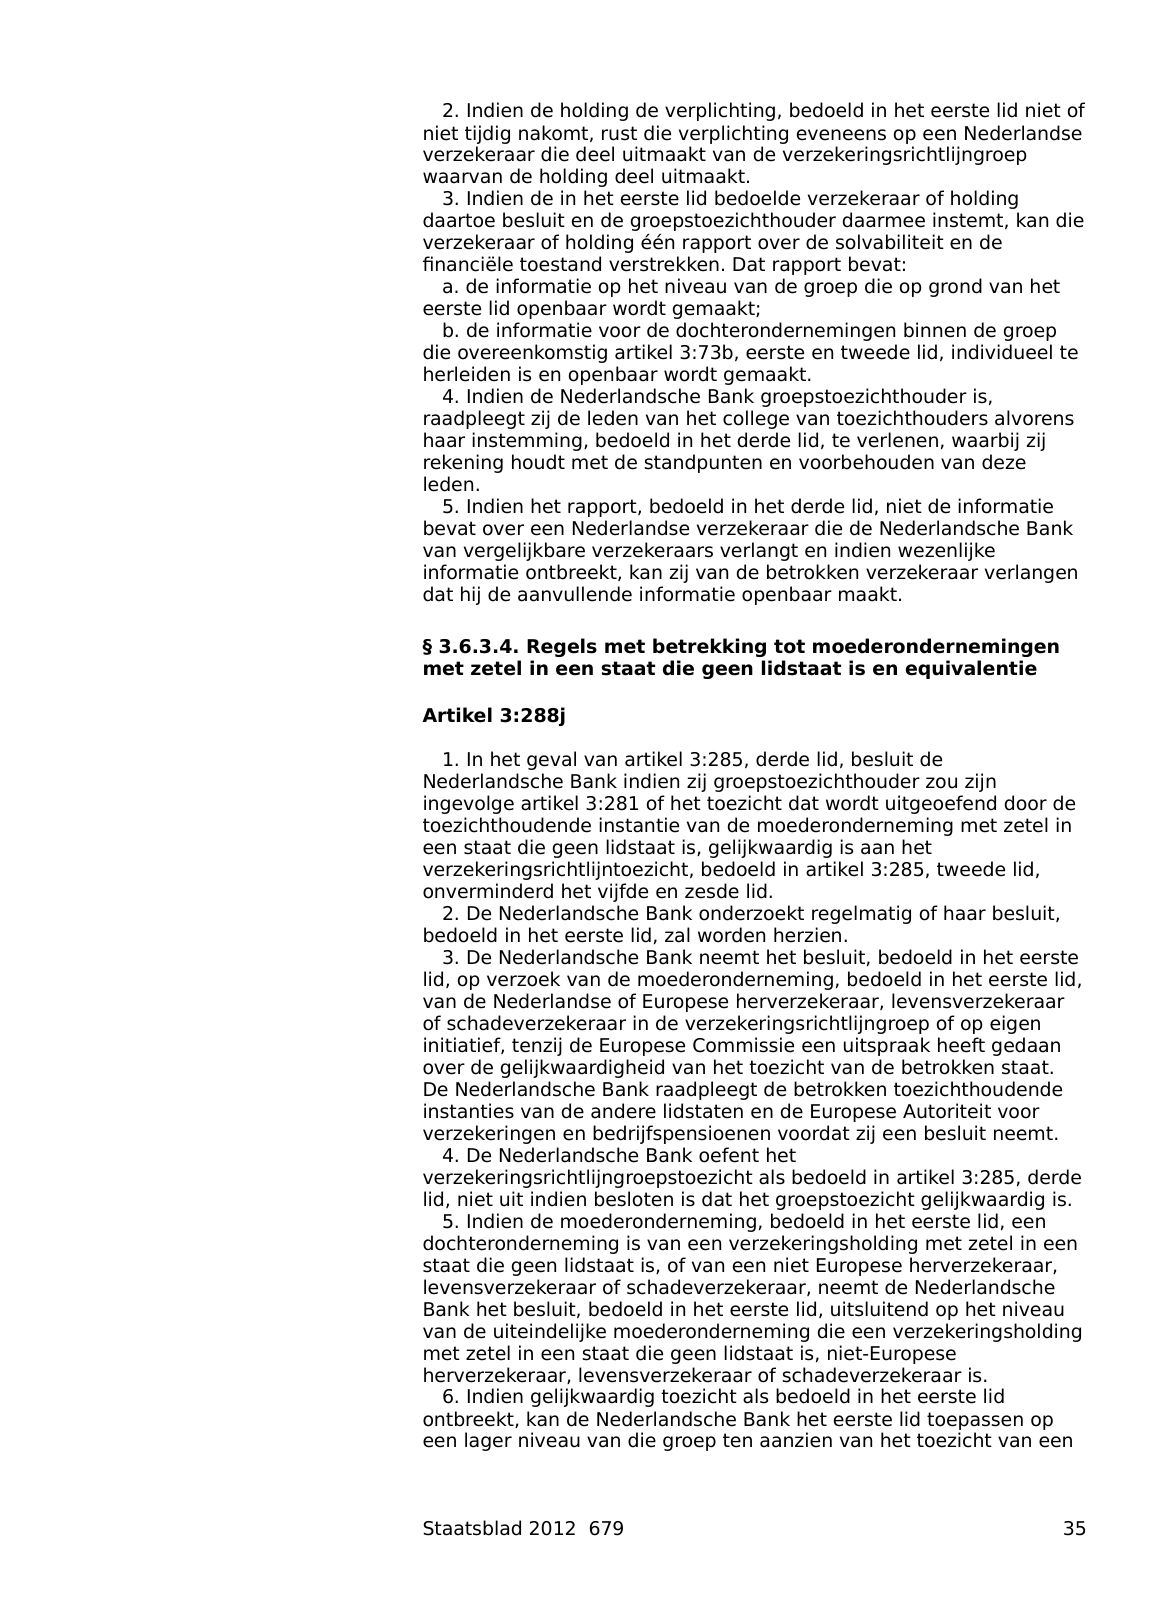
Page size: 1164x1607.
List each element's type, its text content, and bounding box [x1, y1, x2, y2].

text 5. Indien het rapport, bedoeld in het derde lid, niet de informatie bevat over een Nederlandse verzekeraar die de Nederlandsche Bank van vergelijkbare verzekeraars verlangt en indien wezenlijke informatie ontbreekt, kan zij van de betrokken verzekeraar verlangen dat hij de aanvullende informatie openbaar maakt. [422, 496, 1087, 606]
text 3. Indien de in het eerste lid bedoelde verzekeraar of holding daartoe besluit en de groepstoezichthouder daarmee instemt, kan die verzekeraar of holding één rapport over de solvabiliteit en de financiële toestand verstrekken. Dat rapport bevat: [422, 188, 1087, 276]
text b. de informatie voor de dochterondernemingen binnen de groep die overeenkomstig artikel 3:73b, eerste en tweede lid, individueel te herleiden is en openbaar wordt gemaakt. [422, 320, 1087, 386]
subtitle Artikel 3:288j [422, 705, 1087, 727]
text 1. In het geval van artikel 3:285, derde lid, besluit de Nederlandsche Bank indien zij groepstoezichthouder zou zijn ingevolge artikel 3:281 of het toezicht dat wordt uitgeoefend door de toezichthoudende instantie van de moederonderneming met zetel in een staat die geen lidstaat is, gelijkwaardig is aan het verzekeringsrichtlijntoezicht, bedoeld in artikel 3:285, tweede lid, onverminderd het vijfde en zesde lid. [422, 749, 1087, 903]
text 2. Indien de holding de verplichting, bedoeld in het eerste lid niet of niet tijdig nakomt, rust die verplichting eveneens op een Nederlandse verzekeraar die deel uitmaakt van de verzekeringsrichtlijngroep waarvan de holding deel uitmaakt. [422, 100, 1087, 188]
text 6. Indien gelijkwaardig toezicht als bedoeld in het eerste lid ontbreekt, kan de Nederlandsche Bank het eerste lid toepassen op een lager niveau van die groep ten aanzien van het toezicht van een [422, 1386, 1087, 1452]
text 4. Indien de Nederlandsche Bank groepstoezichthouder is, raadpleegt zij de leden van het college van toezichthouders alvorens haar instemming, bedoeld in het derde lid, te verlenen, waarbij zij rekening houdt met de standpunten en voorbehouden van deze leden. [422, 386, 1087, 496]
text a. de informatie op het niveau van de groep die op grond van het eerste lid openbaar wordt gemaakt; [422, 276, 1087, 320]
text 3. De Nederlandsche Bank neemt het besluit, bedoeld in het eerste lid, op verzoek van de moederonderneming, bedoeld in het eerste lid, van de Nederlandse of Europese herverzekeraar, levensverzekeraar of schadeverzekeraar in de verzekeringsrichtlijngroep of op eigen initiatief, tenzij de Europese Commissie een uitspraak heeft gedaan over de gelijkwaardigheid van het toezicht van de betrokken staat. De Nederlandsche Bank raadpleegt de betrokken toezichthoudende instanties van de andere lidstaten en de Europese Autoriteit voor verzekeringen en bedrijfspensioenen voordat zij een besluit neemt. [422, 947, 1087, 1145]
text 5. Indien de moederonderneming, bedoeld in het eerste lid, een dochteronderneming is van een verzekeringsholding met zetel in een staat die geen lidstaat is, of van een niet Europese herverzekeraar, levensverzekeraar of schadeverzekeraar, neemt de Nederlandsche Bank het besluit, bedoeld in het eerste lid, uitsluitend op het niveau van de uiteindelijke moederonderneming die een verzekeringsholding met zetel in een staat die geen lidstaat is, niet-Europese herverzekeraar, levensverzekeraar of schadeverzekeraar is. [422, 1211, 1087, 1386]
subtitle § 3.6.3.4. Regels met betrekking tot moederondernemingen met zetel in een staat die geen lidstaat is en equivalentie [422, 636, 1087, 680]
text 4. De Nederlandsche Bank oefent het verzekeringsrichtlijngroepstoezicht als bedoeld in artikel 3:285, derde lid, niet uit indien besloten is dat het groepstoezicht gelijkwaardig is. [422, 1145, 1087, 1211]
text 2. De Nederlandsche Bank onderzoekt regelmatig of haar besluit, bedoeld in het eerste lid, zal worden herzien. [422, 903, 1087, 947]
